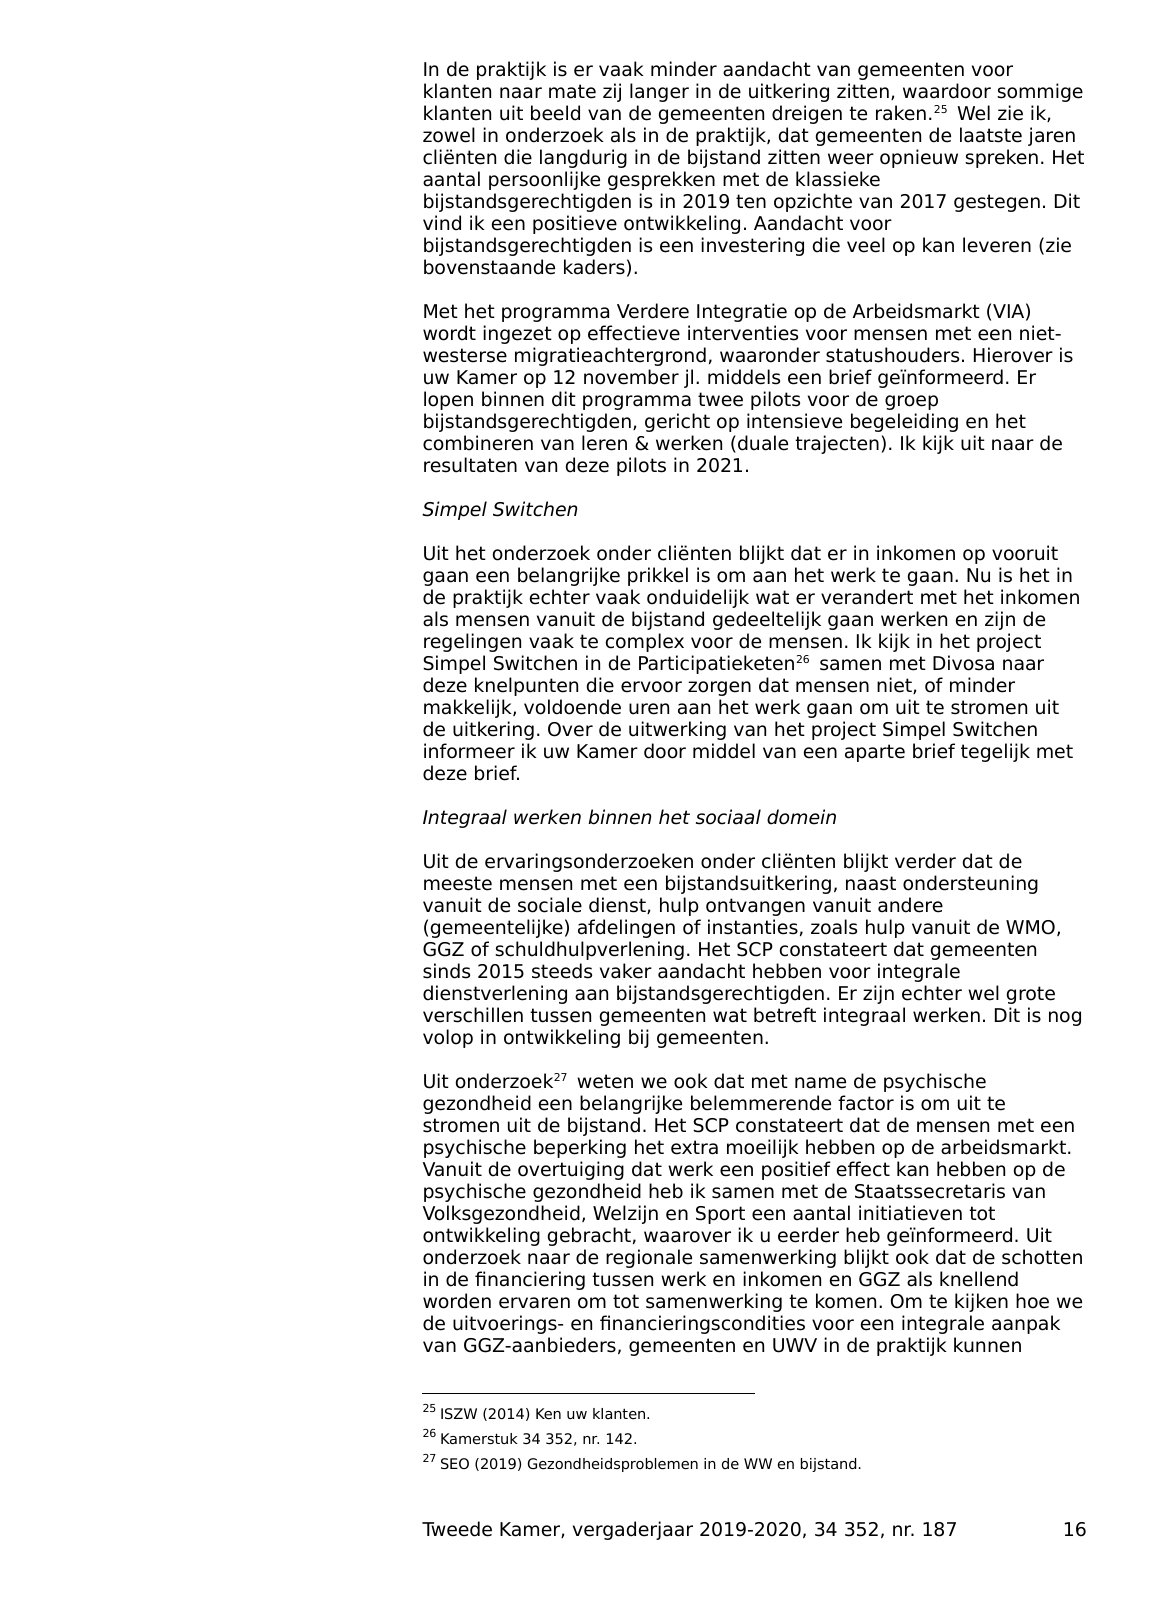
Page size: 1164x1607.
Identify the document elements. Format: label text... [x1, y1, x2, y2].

text ISZW (2014) Ken uw klanten. [422, 1402, 1087, 1424]
text Uit het onderzoek onder cliënten blijkt dat er in inkomen op vooruit gaan een belangrijke prikkel is om aan het werk te gaan. Nu is het in de praktijk echter vaak onduidelijk wat er verandert met het inkomen als mensen vanuit de bijstand gedeeltelijk gaan werken en zijn de regelingen vaak te complex voor de mensen. Ik kijk in het project Simpel Switchen in de Participatieketen samen met Divosa naar deze knelpunten die ervoor zorgen dat mensen niet, of minder makkelijk, voldoende uren aan het werk gaan om uit te stromen uit de uitkering. Over de uitwerking van het project Simpel Switchen informeer ik uw Kamer door middel van een aparte brief tegelijk met deze brief. [422, 543, 1087, 785]
text Met het programma Verdere Integratie op de Arbeidsmarkt (VIA) wordt ingezet op effectieve interventies voor mensen met een niet-westerse migratieachtergrond, waaronder statushouders. Hierover is uw Kamer op 12 november jl. middels een brief geïnformeerd. Er lopen binnen dit programma twee pilots voor de groep bijstandsgerechtigden, gericht op intensieve begeleiding en het combineren van leren & werken (duale trajecten). Ik kijk uit naar de resultaten van deze pilots in 2021. [422, 301, 1087, 477]
subtitle Integraal werken binnen het sociaal domein [422, 807, 1087, 829]
text Kamerstuk 34 352, nr. 142. [422, 1427, 1087, 1449]
text Uit de ervaringsonderzoeken onder cliënten blijkt verder dat de meeste mensen met een bijstandsuitkering, naast ondersteuning vanuit de sociale dienst, hulp ontvangen vanuit andere (gemeentelijke) afdelingen of instanties, zoals hulp vanuit de WMO, GGZ of schuldhulpverlening. Het SCP constateert dat gemeenten sinds 2015 steeds vaker aandacht hebben voor integrale dienstverlening aan bijstandsgerechtigden. Er zijn echter wel grote verschillen tussen gemeenten wat betreft integraal werken. Dit is nog volop in ontwikkeling bij gemeenten. [422, 851, 1087, 1049]
text Uit onderzoek weten we ook dat met name de psychische gezondheid een belangrijke belemmerende factor is om uit te stromen uit de bijstand. Het SCP constateert dat de mensen met een psychische beperking het extra moeilijk hebben op de arbeidsmarkt. Vanuit de overtuiging dat werk een positief effect kan hebben op de psychische gezondheid heb ik samen met de Staatssecretaris van Volksgezondheid, Welzijn en Sport een aantal initiatieven tot ontwikkeling gebracht, waarover ik u eerder heb geïnformeerd. Uit onderzoek naar de regionale samenwerking blijkt ook dat de schotten in de financiering tussen werk en inkomen en GGZ als knellend worden ervaren om tot samenwerking te komen. Om te kijken hoe we de uitvoerings- en financieringscondities voor een integrale aanpak van GGZ-aanbieders, gemeenten en UWV in de praktijk kunnen [422, 1071, 1087, 1357]
text In de praktijk is er vaak minder aandacht van gemeenten voor klanten naar mate zij langer in de uitkering zitten, waardoor sommige klanten uit beeld van de gemeenten dreigen te raken. Wel zie ik, zowel in onderzoek als in de praktijk, dat gemeenten de laatste jaren cliënten die langdurig in de bijstand zitten weer opnieuw spreken. Het aantal persoonlijke gesprekken met de klassieke bijstandsgerechtigden is in 2019 ten opzichte van 2017 gestegen. Dit vind ik een positieve ontwikkeling. Aandacht voor bijstandsgerechtigden is een investering die veel op kan leveren (zie bovenstaande kaders). [422, 59, 1087, 279]
subtitle Simpel Switchen [422, 499, 1087, 521]
text SEO (2019) Gezondheidsproblemen in de WW en bijstand. [422, 1452, 1087, 1474]
